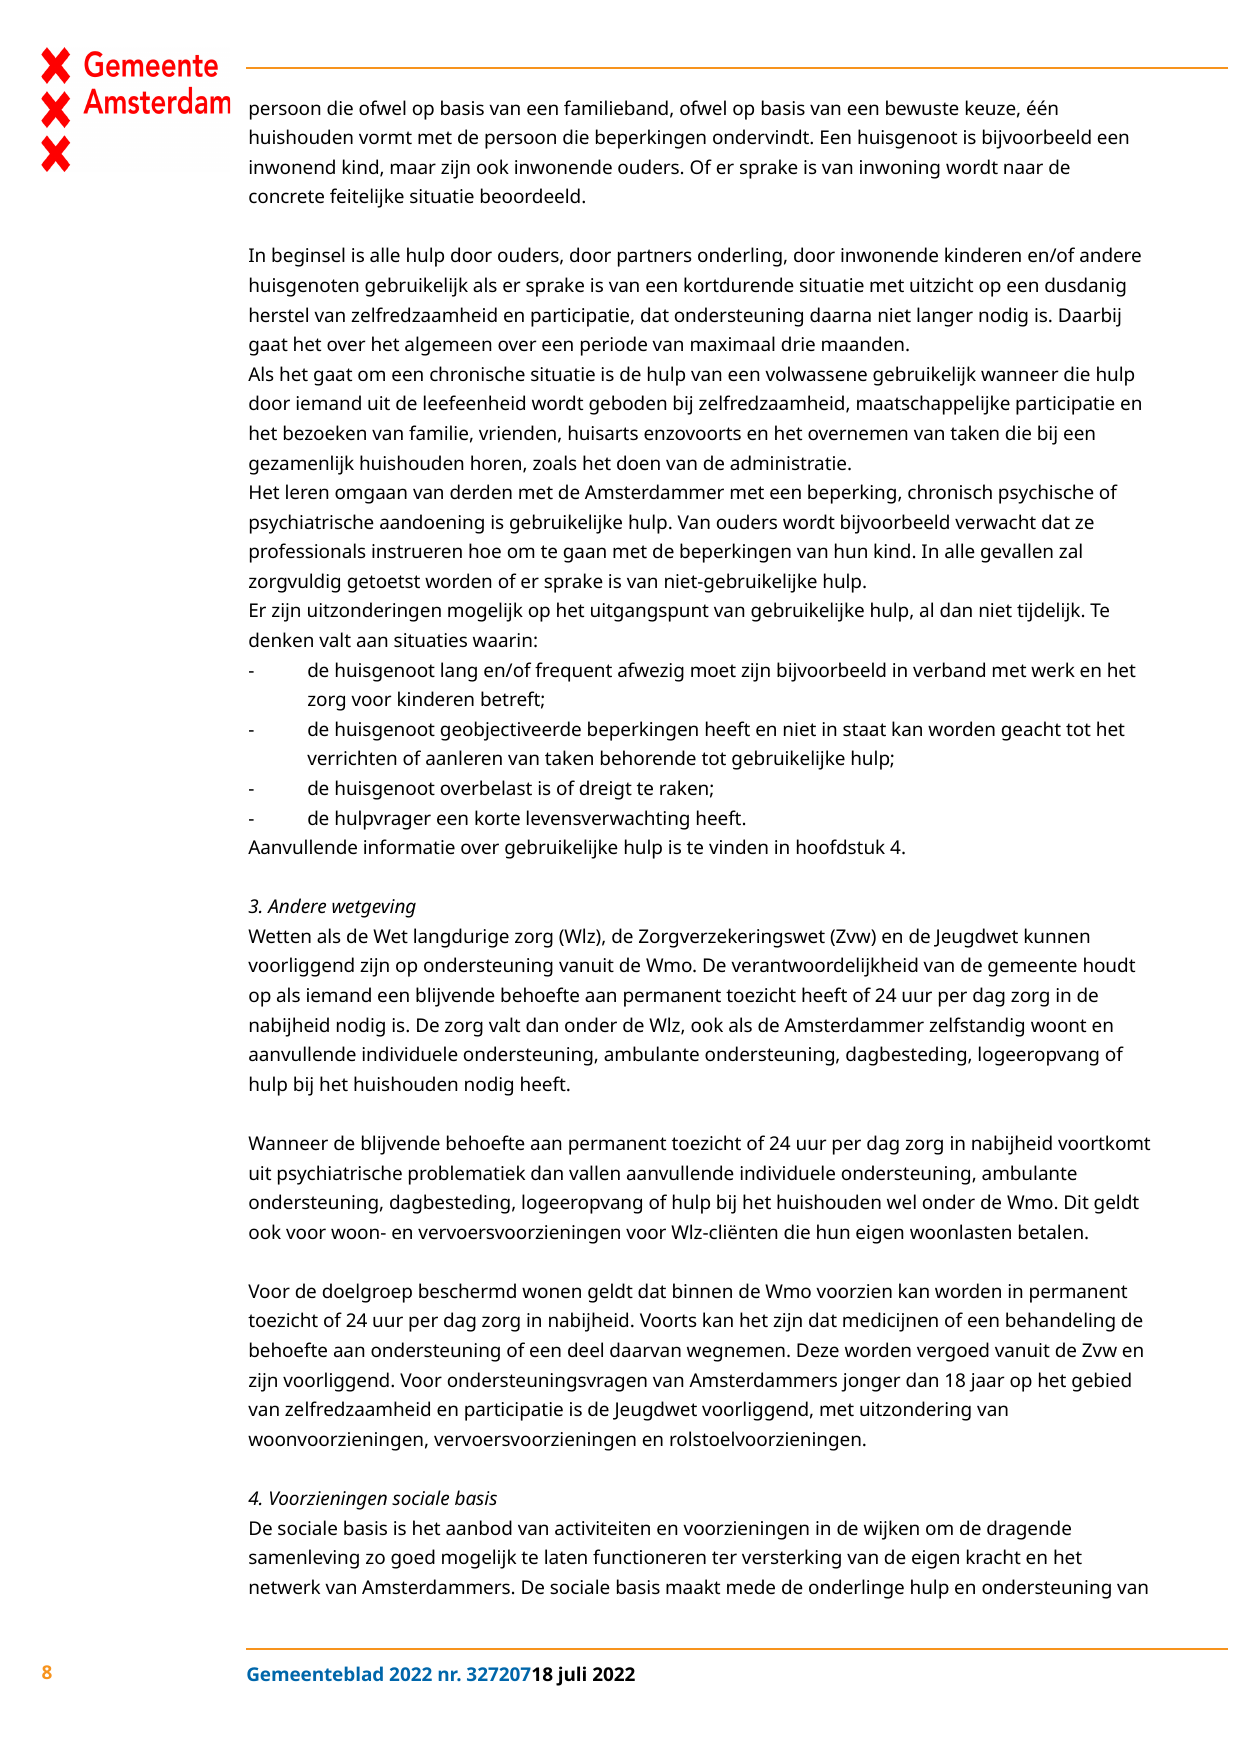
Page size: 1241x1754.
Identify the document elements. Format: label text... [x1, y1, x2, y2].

list de huisgenoot overbelast is of dreigt te raken; [248, 775, 1152, 801]
text Er zijn uitzonderingen mogelijk op het uitgangspunt van gebruikelijke hulp, al dan niet tijdelijk. Te denken valt aan situaties waarin: [248, 598, 1152, 653]
list de huisgenoot geobjectiveerde beperkingen heeft en niet in staat kan worden geacht tot het verrichten of aanleren van taken behorende tot gebruikelijke hulp; [248, 716, 1152, 771]
text 4. Voorzieningen sociale basis [248, 1485, 1152, 1511]
list de huisgenoot lang en/of frequent afwezig moet zijn bijvoorbeeld in verband met werk en het zorg voor kinderen betreft; [248, 657, 1152, 712]
list de hulpvrager een korte levensverwachting heeft. [248, 805, 1152, 831]
text 3. Andere wetgeving [248, 893, 1152, 919]
text Wetten als de Wet langdurige zorg (Wlz), de Zorgverzekeringswet (Zvw) en de Jeugdwet kunnen voorliggend zijn op ondersteuning vanuit de Wmo. De verantwoordelijkheid van de gemeente houdt op als iemand een blijvende behoefte aan permanent toezicht heeft of 24 uur per dag zorg in de nabijheid nodig is. De zorg valt dan onder de Wlz, ook als de Amsterdammer zelfstandig woont en aanvullende individuele ondersteuning, ambulante ondersteuning, dagbesteding, logeeropvang of hulp bij het huishouden nodig heeft. [248, 923, 1152, 1097]
text Aanvullende informatie over gebruikelijke hulp is te vinden in hoofdstuk 4. [248, 834, 1152, 860]
text Wanneer de blijvende behoefte aan permanent toezicht of 24 uur per dag zorg in nabijheid voortkomt uit psychiatrische problematiek dan vallen aanvullende individuele ondersteuning, ambulante ondersteuning, dagbesteding, logeeropvang of hulp bij het huishouden wel onder de Wmo. Dit geldt ook voor woon- en vervoersvoorzieningen voor Wlz-cliënten die hun eigen woonlasten betalen. [248, 1130, 1152, 1245]
picture [41, 47, 231, 172]
text Voor de doelgroep beschermd wonen geldt dat binnen de Wmo voorzien kan worden in permanent toezicht of 24 uur per dag zorg in nabijheid. Voorts kan het zijn dat medicijnen of een behandeling de behoefte aan ondersteuning of een deel daarvan wegnemen. Deze worden vergoed vanuit de Zvw en zijn voorliggend. Voor ondersteuningsvragen van Amsterdammers jonger dan 18 jaar op het gebied van zelfredzaamheid en participatie is de Jeugdwet voorliggend, met uitzondering van woonvoorzieningen, vervoersvoorzieningen en rolstoelvoorzieningen. [248, 1278, 1152, 1452]
text Het leren omgaan van derden met de Amsterdammer met een beperking, chronisch psychische of psychiatrische aandoening is gebruikelijke hulp. Van ouders wordt bijvoorbeeld verwacht dat ze professionals instrueren hoe om te gaan met de beperkingen van hun kind. In alle gevallen zal zorgvuldig getoetst worden of er sprake is van niet-gebruikelijke hulp. [248, 479, 1152, 594]
text Als het gaat om een chronische situatie is de hulp van een volwassene gebruikelijk wanneer die hulp door iemand uit de leefeenheid wordt geboden bij zelfredzaamheid, maatschappelijke participatie en het bezoeken van familie, vrienden, huisarts enzovoorts en het overnemen van taken die bij een gezamenlijk huishouden horen, zoals het doen van de administratie. [248, 361, 1152, 476]
text In beginsel is alle hulp door ouders, door partners onderling, door inwonende kinderen en/of andere huisgenoten gebruikelijk als er sprake is van een kortdurende situatie met uitzicht op een dusdanig herstel van zelfredzaamheid en participatie, dat ondersteuning daarna niet langer nodig is. Daarbij gaat het over het algemeen over een periode van maximaal drie maanden. [248, 243, 1152, 357]
text De sociale basis is het aanbod van activiteiten en voorzieningen in de wijken om de dragende samenleving zo goed mogelijk te laten functioneren ter versterking van de eigen kracht en het netwerk van Amsterdammers. De sociale basis maakt mede de onderlinge hulp en ondersteuning van [248, 1515, 1152, 1600]
text persoon die ofwel op basis van een familieband, ofwel op basis van een bewuste keuze, één huishouden vormt met de persoon die beperkingen ondervindt. Een huisgenoot is bijvoorbeeld een inwonend kind, maar zijn ook inwonende ouders. Of er sprake is van inwoning wordt naar de concrete feitelijke situatie beoordeeld. [248, 95, 1152, 209]
